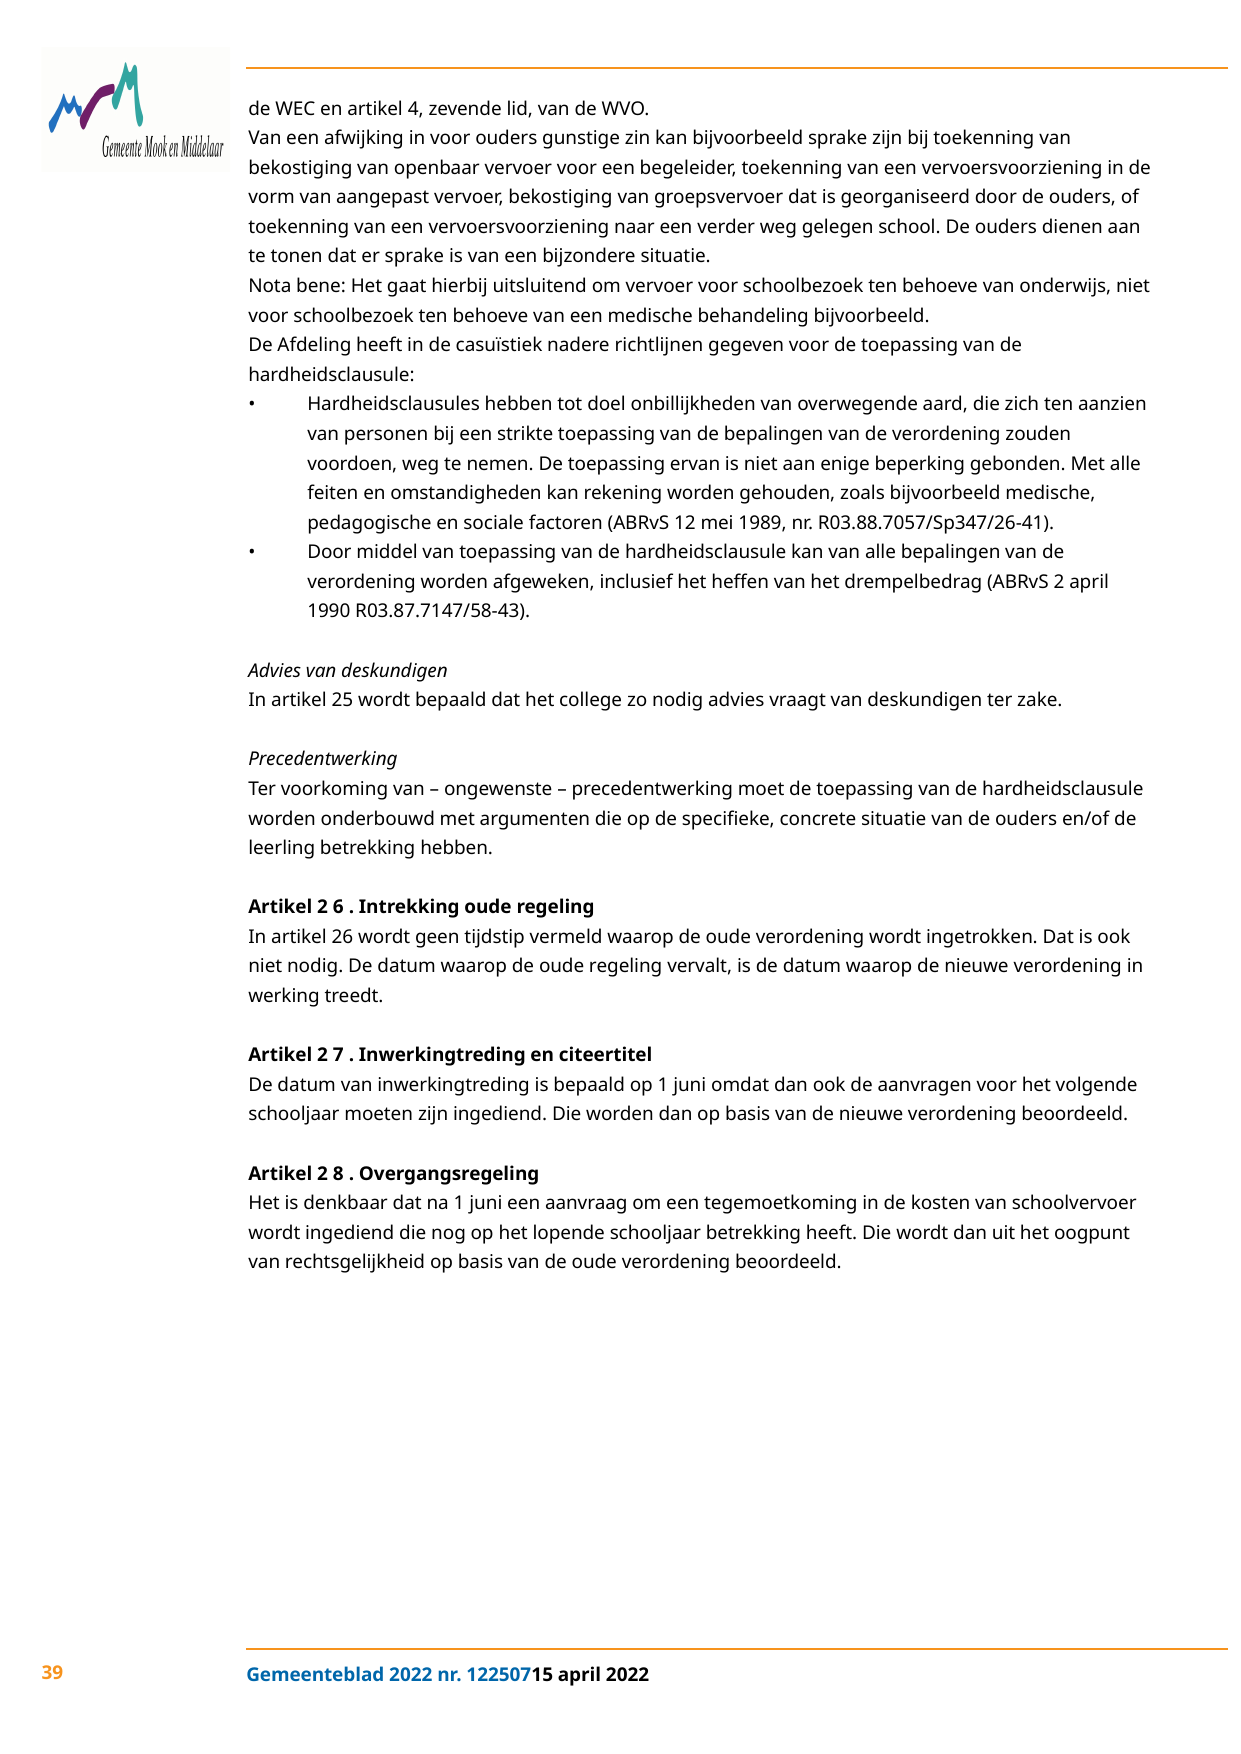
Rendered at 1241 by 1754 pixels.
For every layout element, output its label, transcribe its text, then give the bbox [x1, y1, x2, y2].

text Artikel 2 6 . Intrekking oude regeling [248, 893, 1152, 919]
list Door middel van toepassing van de hardheidsclausule kan van alle bepalingen van de verordening worden afgeweken, inclusief het heffen van het drempelbedrag (ABRvS 2 april 1990 R03.87.7147/58-43). [248, 538, 1152, 623]
text Advies van deskundigen [248, 657, 1152, 683]
text de WEC en artikel 4, zevende lid, van de WVO. [248, 95, 1152, 121]
text Ter voorkoming van – ongewenste – precedentwerking moet de toepassing van de hardheidsclausule worden onderbouwd met argumenten die op de specifieke, concrete situatie van de ouders en/of de leerling betrekking hebben. [248, 775, 1152, 860]
text Artikel 2 7 . Inwerkingtreding en citeertitel [248, 1041, 1152, 1067]
text Artikel 2 8 . Overgangsregeling [248, 1160, 1152, 1186]
text Nota bene: Het gaat hierbij uitsluitend om vervoer voor schoolbezoek ten behoeve van onderwijs, niet voor schoolbezoek ten behoeve van een medische behandeling bijvoorbeeld. [248, 272, 1152, 328]
text De datum van inwerkingtreding is bepaald op 1 juni omdat dan ook de aanvragen voor het volgende schooljaar moeten zijn ingediend. Die worden dan op basis van de nieuwe verordening beoordeeld. [248, 1071, 1152, 1126]
text Precedentwerking [248, 746, 1152, 771]
list Hardheidsclausules hebben tot doel onbillijkheden van overwegende aard, die zich ten aanzien van personen bij een strikte toepassing van de bepalingen van de verordening zouden voordoen, weg te nemen. De toepassing ervan is niet aan enige beperking gebonden. Met alle feiten en omstandigheden kan rekening worden gehouden, zoals bijvoorbeeld medische, pedagogische en sociale factoren (ABRvS 12 mei 1989, nr. R03.88.7057/Sp347/26-41). [248, 391, 1152, 535]
text Het is denkbaar dat na 1 juni een aanvraag om een tegemoetkoming in de kosten van schoolvervoer wordt ingediend die nog op het lopende schooljaar betrekking heeft. Die wordt dan uit het oogpunt van rechtsgelijkheid op basis van de oude verordening beoordeeld. [248, 1189, 1152, 1274]
text In artikel 26 wordt geen tijdstip vermeld waarop de oude verordening wordt ingetrokken. Dat is ook niet nodig. De datum waarop de oude regeling vervalt, is de datum waarop de nieuwe verordening in werking treedt. [248, 923, 1152, 1008]
picture [41, 47, 231, 172]
text In artikel 25 wordt bepaald dat het college zo nodig advies vraagt van deskundigen ter zake. [248, 686, 1152, 712]
text Van een afwijking in voor ouders gunstige zin kan bijvoorbeeld sprake zijn bij toekenning van bekostiging van openbaar vervoer voor een begeleider, toekenning van een vervoersvoorziening in de vorm van aangepast vervoer, bekostiging van groepsvervoer dat is georganiseerd door de ouders, of toekenning van een vervoersvoorziening naar een verder weg gelegen school. De ouders dienen aan te tonen dat er sprake is van een bijzondere situatie. [248, 124, 1152, 268]
text De Afdeling heeft in de casuïstiek nadere richtlijnen gegeven voor de toepassing van de hardheidsclausule: [248, 331, 1152, 387]
